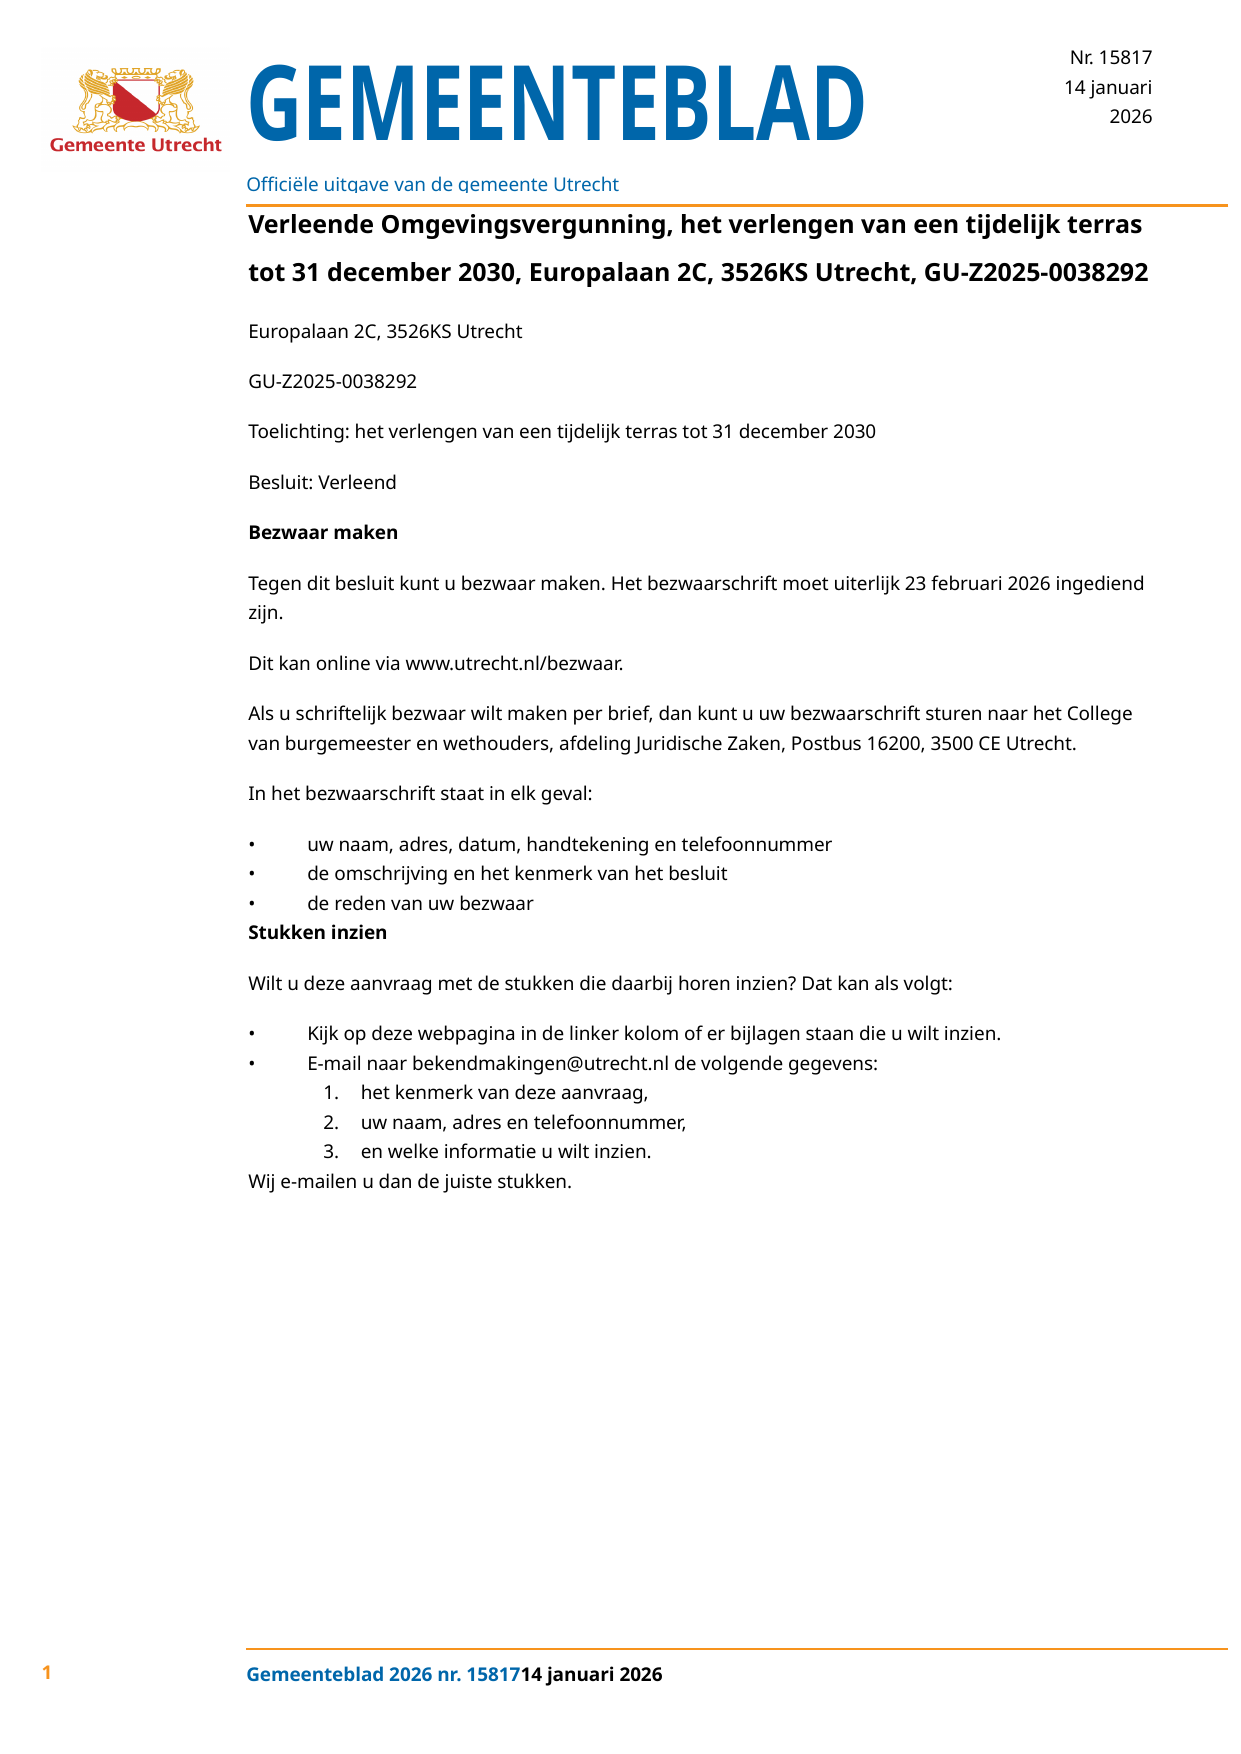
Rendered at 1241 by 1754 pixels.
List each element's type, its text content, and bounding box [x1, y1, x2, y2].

list de omschrijving en het kenmerk van het besluit [248, 860, 1152, 886]
list en welke informatie u wilt inzien. [323, 1139, 1152, 1164]
text Wij e-mailen u dan de juiste stukken. [248, 1168, 1152, 1194]
text Dit kan online via www.utrecht.nl/bezwaar. [248, 650, 1152, 676]
text Als u schriftelijk bezwaar wilt maken per brief, dan kunt u uw bezwaarschrift sturen naar het College van burgemeester en wethouders, afdeling Juridische Zaken, Postbus 16200, 3500 CE Utrecht. [248, 700, 1152, 756]
list E-mail naar bekendmakingen@utrecht.nl de volgende gegevens: [248, 1050, 1152, 1076]
list het kenmerk van deze aanvraag, [323, 1079, 1152, 1105]
list de reden van uw bezwaar [248, 890, 1152, 916]
list Kijk op deze webpagina in de linker kolom of er bijlagen staan die u wilt inzien. [248, 1020, 1152, 1046]
text Stukken inzien [248, 919, 1152, 945]
list uw naam, adres, datum, handtekening en telefoonnummer [248, 831, 1152, 857]
picture [41, 47, 231, 172]
text Europalaan 2C, 3526KS Utrecht [248, 318, 1152, 344]
text Verleende Omgevingsvergunning, het verlengen van een tijdelijk terras tot 31 december 2030, Europalaan 2C, 3526KS Utrecht, GU-Z2025-0038292 [248, 207, 1152, 288]
text Wilt u deze aanvraag met de stukken die daarbij horen inzien? Dat kan als volgt: [248, 970, 1152, 996]
text Tegen dit besluit kunt u bezwaar maken. Het bezwaarschrift moet uiterlijk 23 februari 2026 ingediend zijn. [248, 570, 1152, 625]
text Bezwaar maken [248, 519, 1152, 545]
text In het bezwaarschrift staat in elk geval: [248, 780, 1152, 806]
text GU-Z2025-0038292 [248, 368, 1152, 394]
text Toelichting: het verlengen van een tijdelijk terras tot 31 december 2030 [248, 419, 1152, 444]
text Besluit: Verleend [248, 469, 1152, 495]
list uw naam, adres en telefoonnummer, [323, 1109, 1152, 1135]
